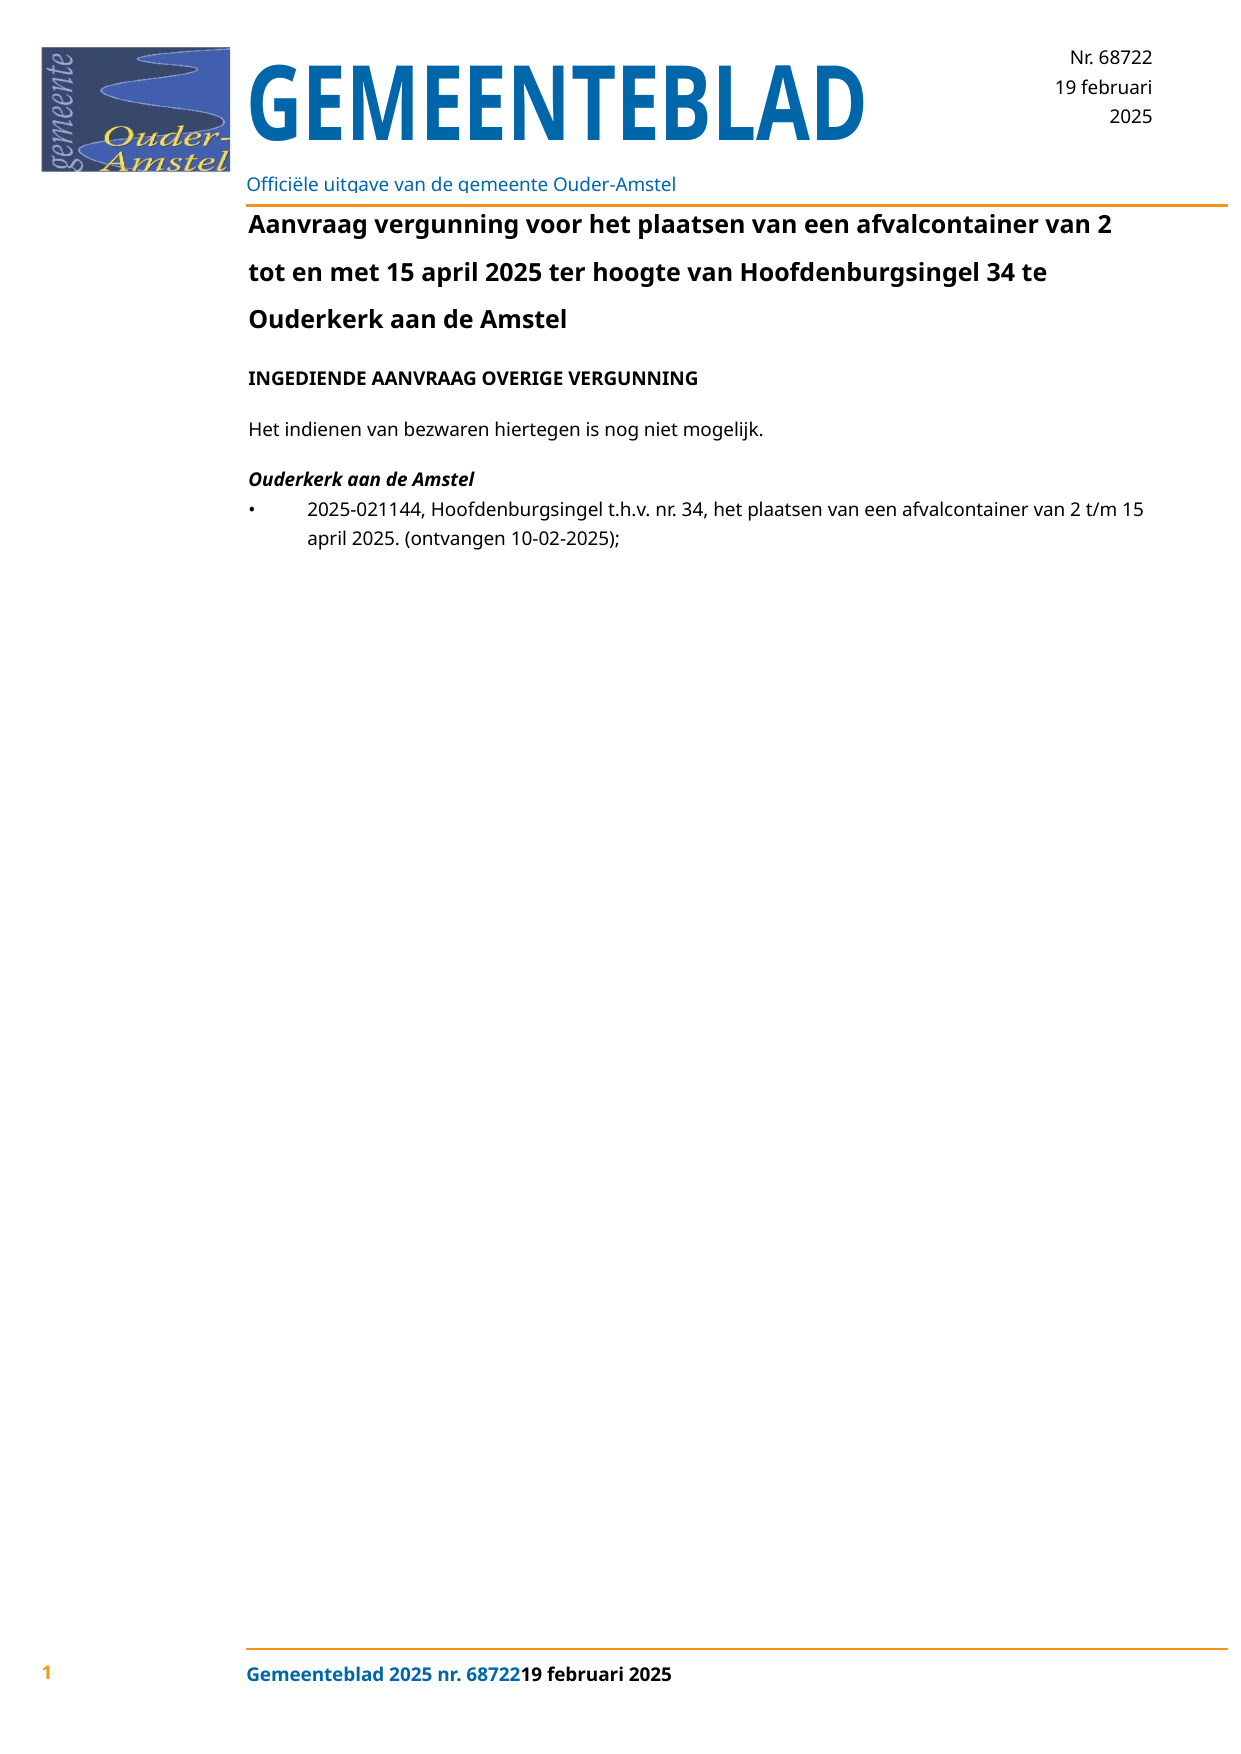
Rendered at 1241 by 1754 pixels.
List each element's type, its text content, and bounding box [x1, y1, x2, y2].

text Het indienen van bezwaren hiertegen is nog niet mogelijk. [248, 416, 1152, 442]
text Ouderkerk aan de Amstel [248, 466, 1152, 492]
text INGEDIENDE AANVRAAG OVERIGE VERGUNNING [248, 366, 1152, 391]
list 2025-021144, Hoofdenburgsingel t.h.v. nr. 34, het plaatsen van een afvalcontainer van 2 t/m 15 april 2025. (ontvangen 10-02-2025); [248, 496, 1152, 551]
text Aanvraag vergunning voor het plaatsen van een afvalcontainer van 2 tot en met 15 april 2025 ter hoogte van Hoofdenburgsingel 34 te Ouderkerk aan de Amstel [248, 207, 1152, 336]
picture [41, 47, 231, 172]
